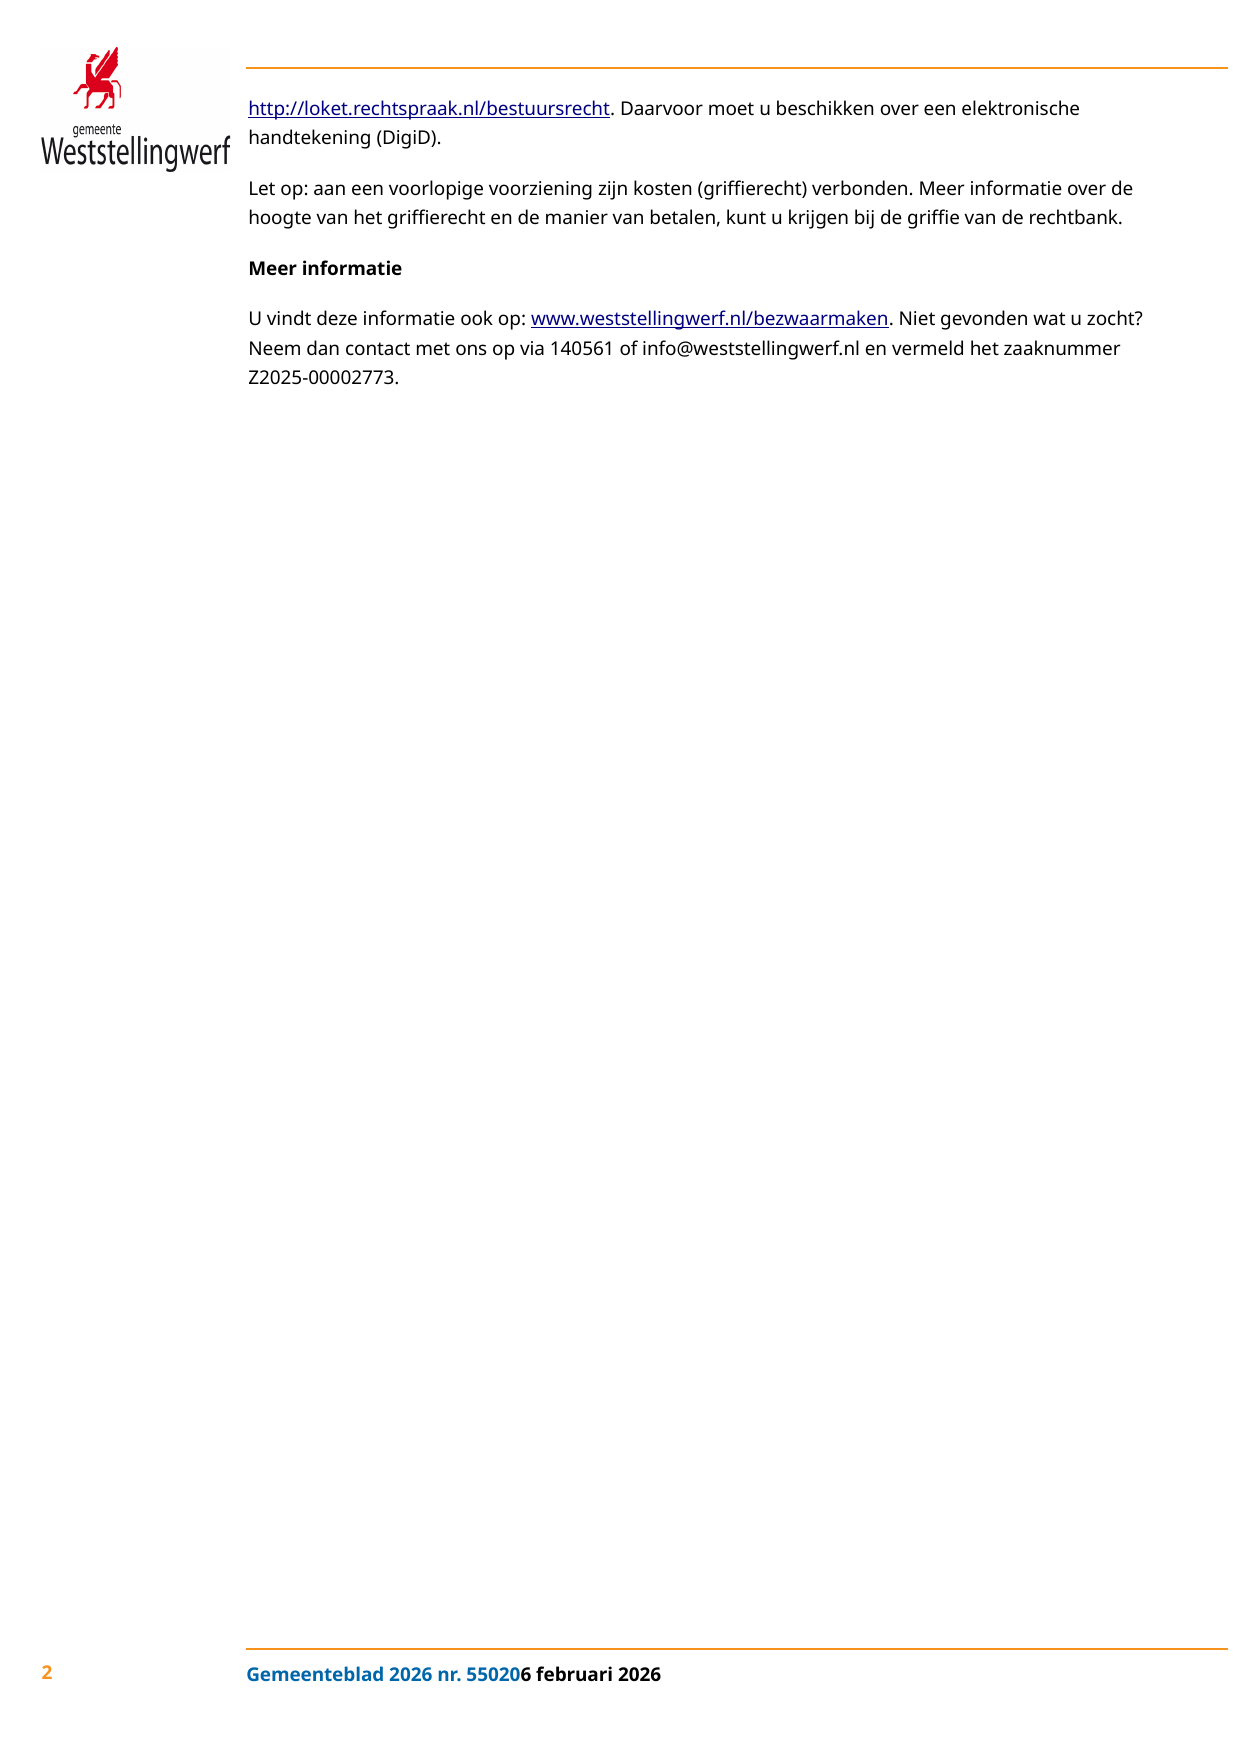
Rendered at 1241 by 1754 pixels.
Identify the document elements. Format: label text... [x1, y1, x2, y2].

text Meer informatie [248, 255, 1152, 281]
text http://loket.rechtspraak.nl/bestuursrecht. Daarvoor moet u beschikken over een elektronische handtekening (DigiD). [248, 95, 1152, 150]
text Let op: aan een voorlopige voorziening zijn kosten (griffierecht) verbonden. Meer informatie over de hoogte van het griffierecht en de manier van betalen, kunt u krijgen bij de griffie van de rechtbank. [248, 175, 1152, 230]
picture [41, 47, 231, 172]
text U vindt deze informatie ook op: www.weststellingwerf.nl/bezwaarmaken. Niet gevonden wat u zocht? Neem dan contact met ons op via 140561 of info@weststellingwerf.nl en vermeld het zaaknummer Z2025-00002773. [248, 305, 1152, 390]
